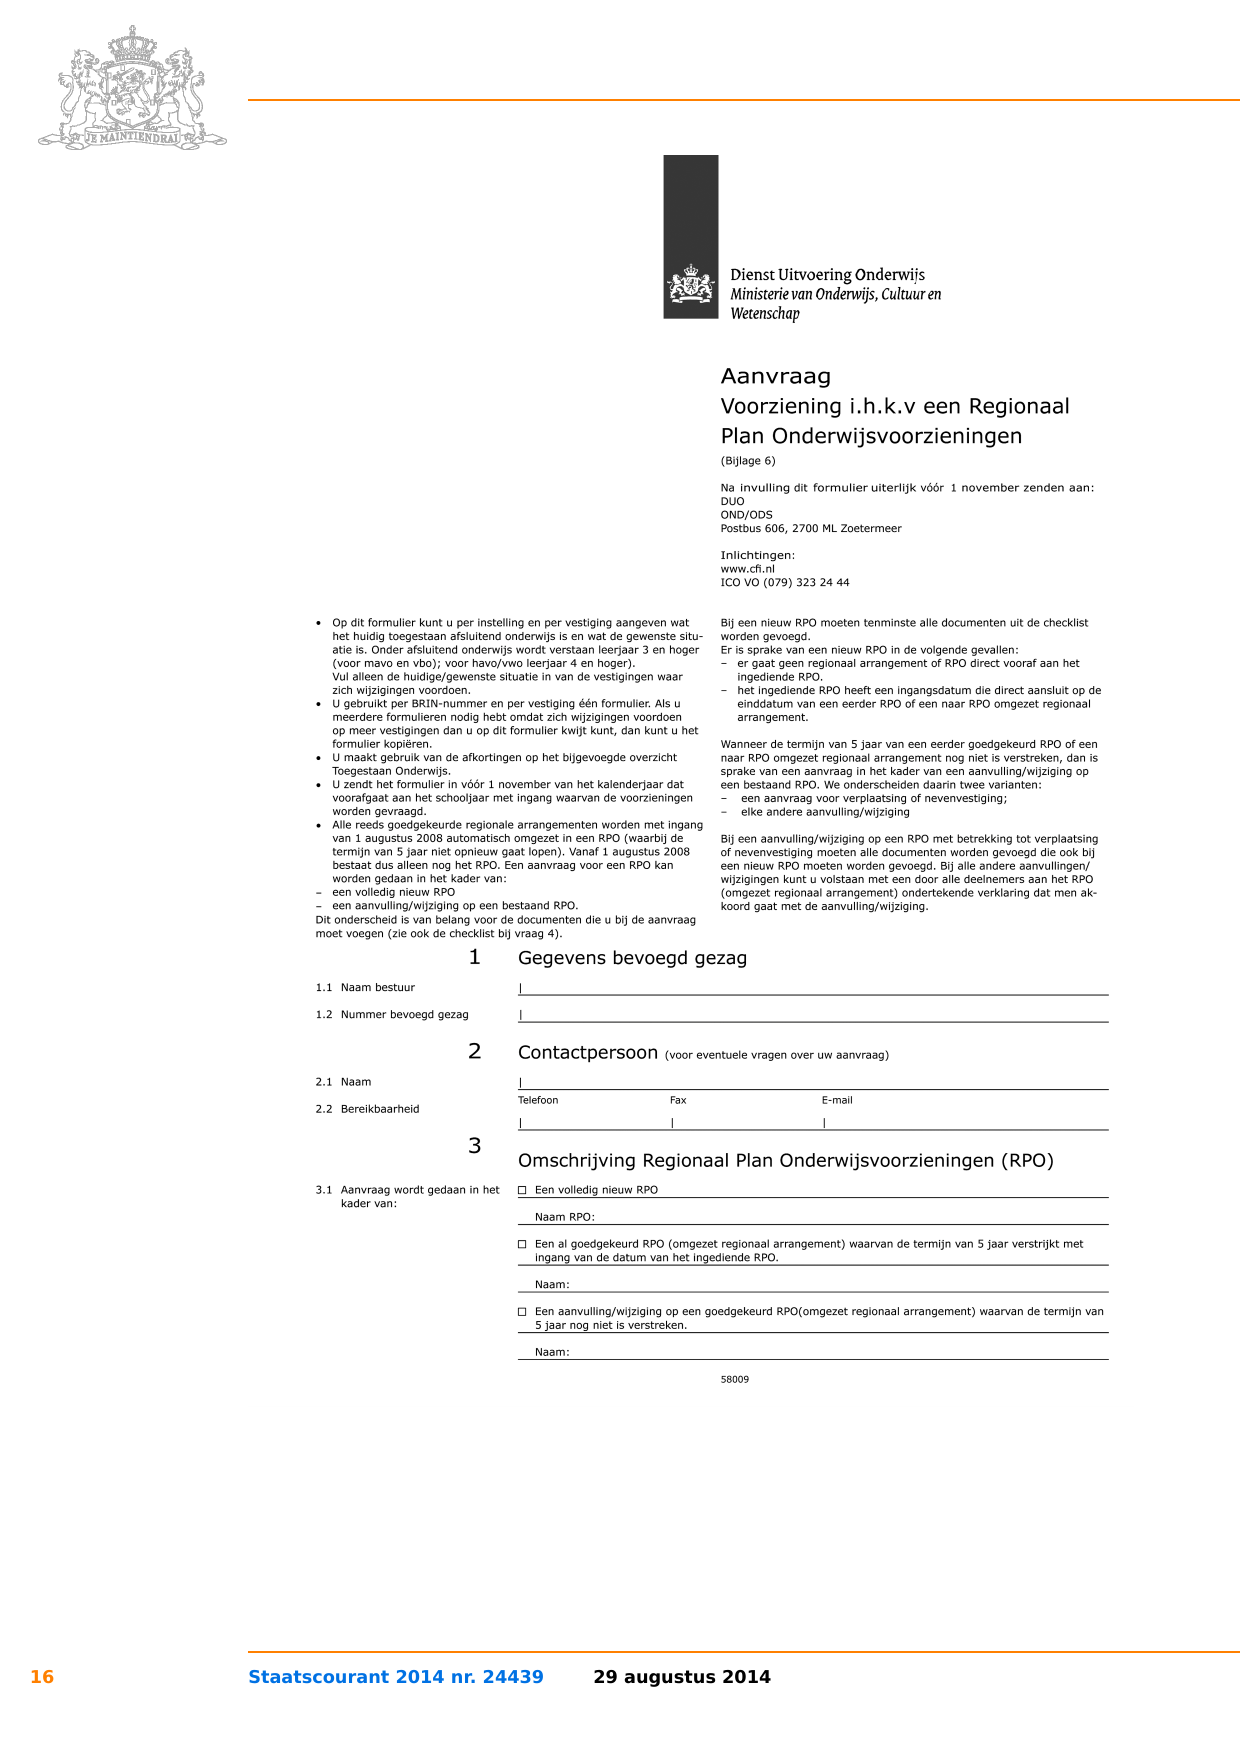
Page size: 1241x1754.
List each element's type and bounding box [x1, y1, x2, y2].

picture [38, 25, 227, 150]
picture [248, 155, 1134, 1407]
